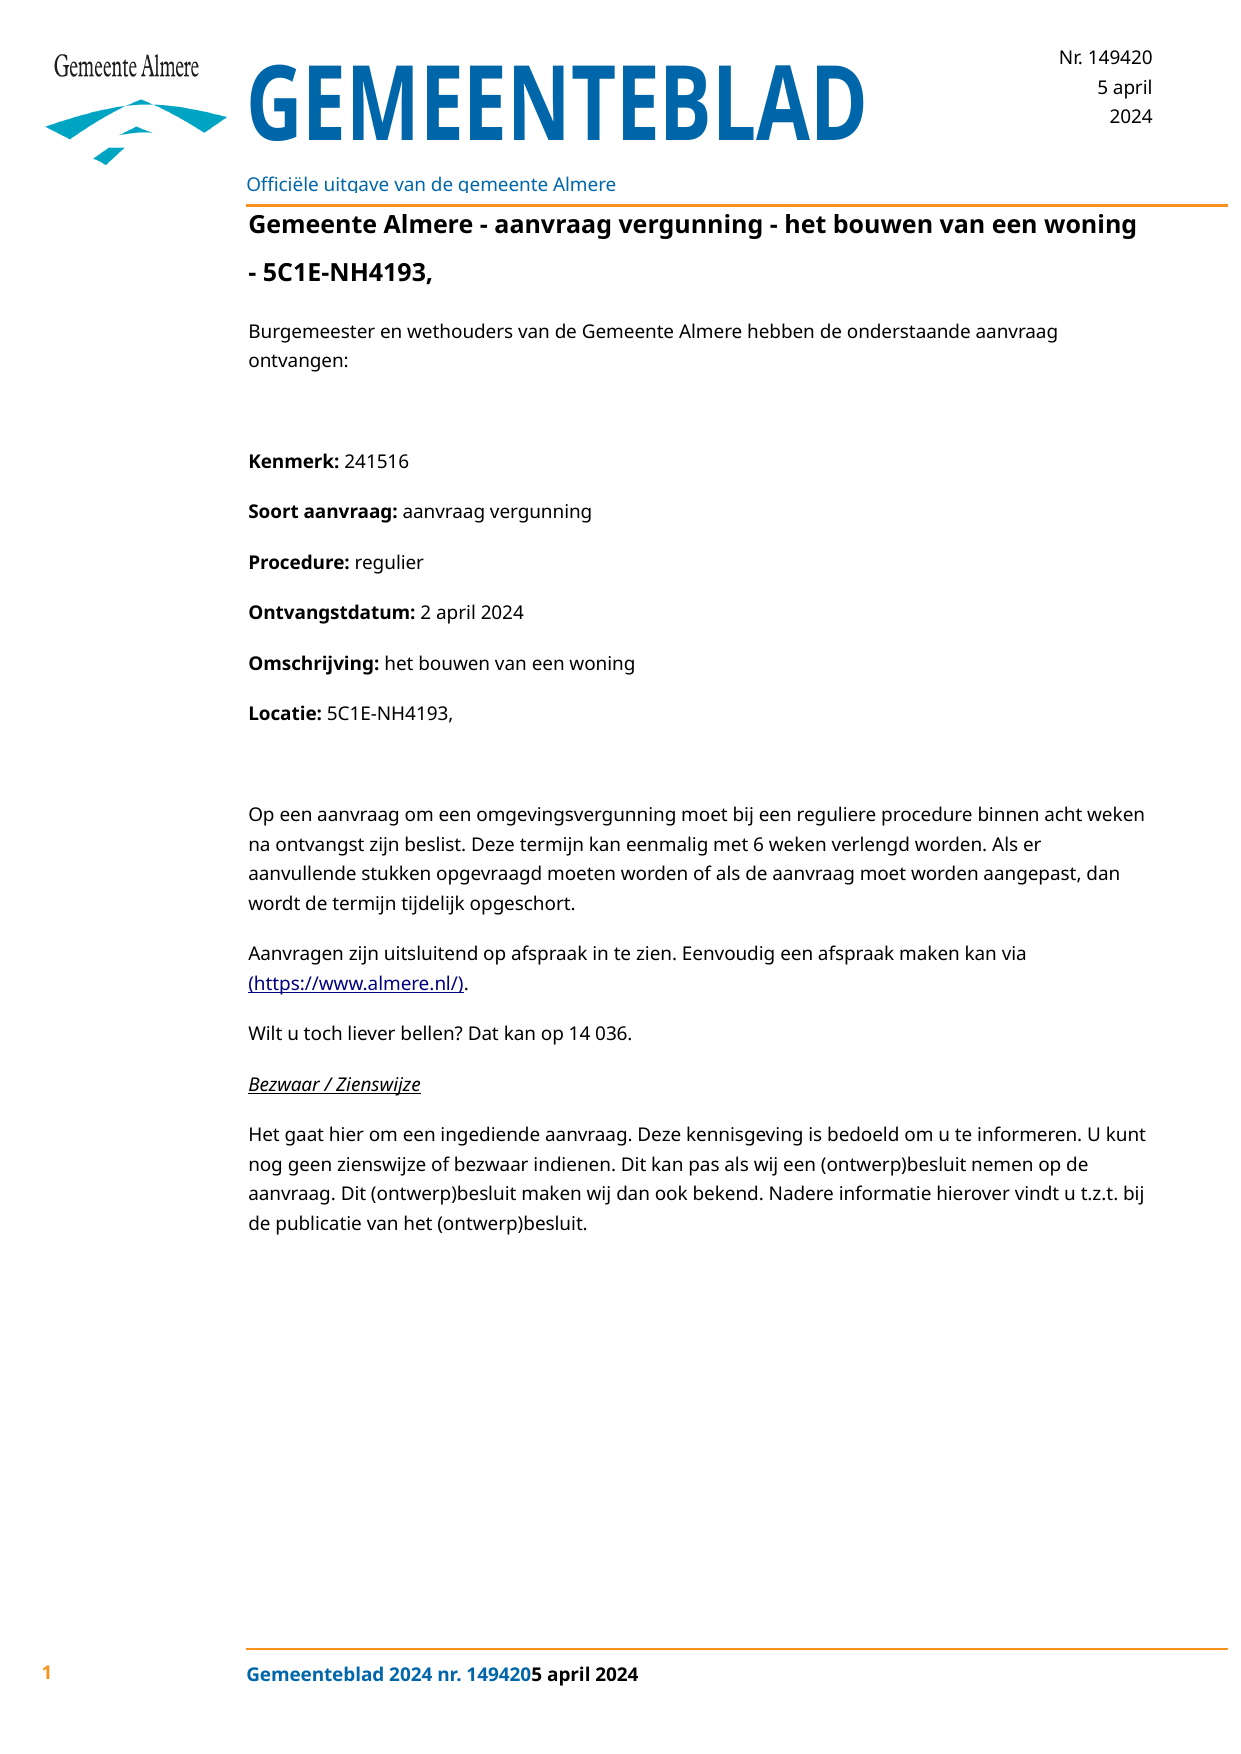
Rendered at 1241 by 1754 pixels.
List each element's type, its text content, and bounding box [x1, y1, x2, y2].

text Wilt u toch liever bellen? Dat kan op 14 036. [248, 1020, 1152, 1046]
text Het gaat hier om een ingediende aanvraag. Deze kennisgeving is bedoeld om u te informeren. U kunt nog geen zienswijze of bezwaar indienen. Dit kan pas als wij een (ontwerp)besluit nemen op de aanvraag. Dit (ontwerp)besluit maken wij dan ook bekend. Nadere informatie hierover vindt u t.z.t. bij de publicatie van het (ontwerp)besluit. [248, 1121, 1152, 1236]
text Procedure: regulier [248, 549, 1152, 575]
text Ontvangstdatum: 2 april 2024 [248, 599, 1152, 625]
text Locatie: 5C1E-NH4193, [248, 700, 1152, 726]
text Burgemeester en wethouders van de Gemeente Almere hebben de onderstaande aanvraag ontvangen: [248, 318, 1152, 373]
text Kenmerk: 241516 [248, 448, 1152, 474]
text Aanvragen zijn uitsluitend op afspraak in te zien. Eenvoudig een afspraak maken kan via (https://www.almere.nl/). [248, 940, 1152, 996]
text Bezwaar / Zienswijze [248, 1071, 1152, 1097]
text Gemeente Almere - aanvraag vergunning - het bouwen van een woning - 5C1E-NH4193, [248, 207, 1152, 288]
text Omschrijving: het bouwen van een woning [248, 650, 1152, 676]
text Soort aanvraag: aanvraag vergunning [248, 499, 1152, 524]
picture [41, 47, 231, 172]
text Op een aanvraag om een omgevingsvergunning moet bij een reguliere procedure binnen acht weken na ontvangst zijn beslist. Deze termijn kan eenmalig met 6 weken verlengd worden. Als er aanvullende stukken opgevraagd moeten worden of als de aanvraag moet worden aangepast, dan wordt de termijn tijdelijk opgeschort. [248, 801, 1152, 916]
